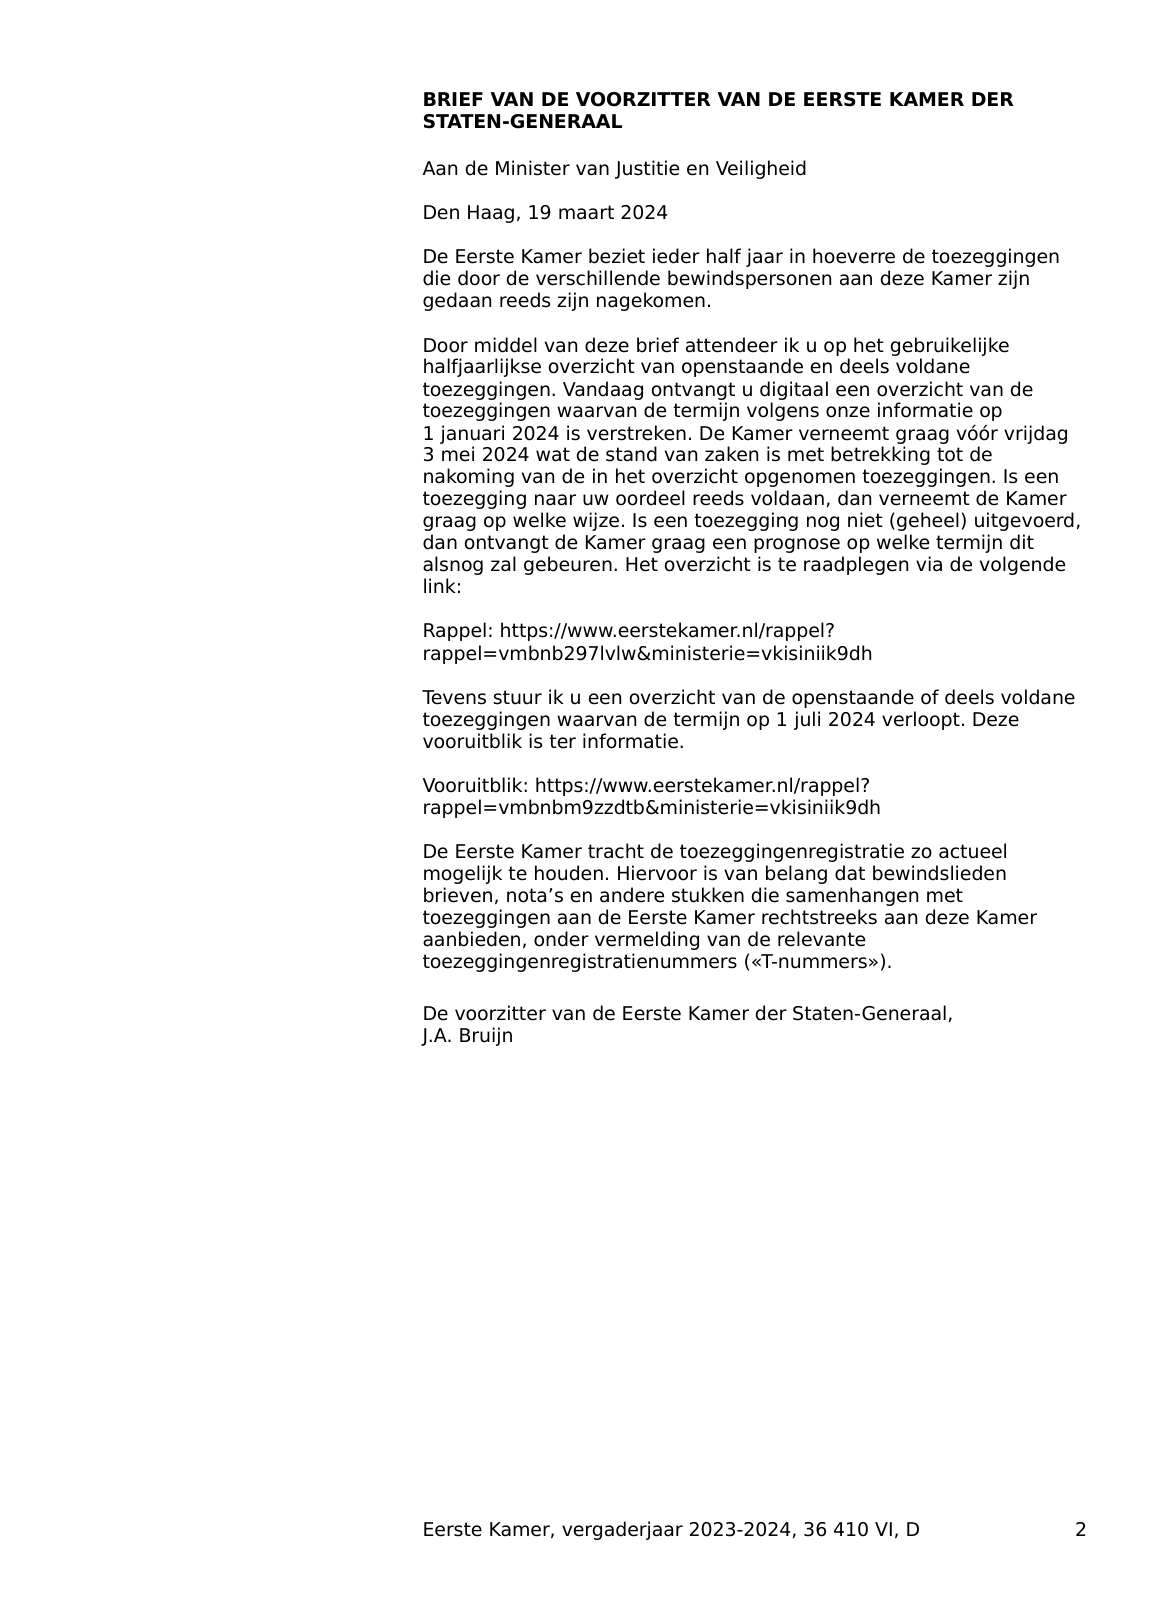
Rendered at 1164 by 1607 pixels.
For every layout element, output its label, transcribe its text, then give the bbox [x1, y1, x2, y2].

text Vooruitblik: https://www.eerstekamer.nl/rappel?rappel=vmbnbm9zzdtb&ministerie=vkisiniik9dh [422, 775, 1087, 819]
subtitle BRIEF VAN DE VOORZITTER VAN DE EERSTE KAMER DER STATEN-GENERAAL [422, 89, 1087, 133]
text Door middel van deze brief attendeer ik u op het gebruikelijke halfjaarlijkse overzicht van openstaande en deels voldane toezeggingen. Vandaag ontvangt u digitaal een overzicht van de toezeggingen waarvan de termijn volgens onze informatie op 1 januari 2024 is verstreken. De Kamer verneemt graag vóór vrijdag 3 mei 2024 wat de stand van zaken is met betrekking tot de nakoming van de in het overzicht opgenomen toezeggingen. Is een toezegging naar uw oordeel reeds voldaan, dan verneemt de Kamer graag op welke wijze. Is een toezegging nog niet (geheel) uitgevoerd, dan ontvangt de Kamer graag een prognose op welke termijn dit alsnog zal gebeuren. Het overzicht is te raadplegen via de volgende link: [422, 334, 1087, 598]
text De voorzitter van de Eerste Kamer der Staten-Generaal, J.A. Bruijn [422, 1003, 1087, 1047]
text Rappel: https://www.eerstekamer.nl/rappel?rappel=vmbnb297lvlw&ministerie=vkisiniik9dh [422, 620, 1087, 664]
text Tevens stuur ik u een overzicht van de openstaande of deels voldane toezeggingen waarvan de termijn op 1 juli 2024 verloopt. Deze vooruitblik is ter informatie. [422, 687, 1087, 752]
text Den Haag, 19 maart 2024 [422, 202, 1087, 224]
text Aan de Minister van Justitie en Veiligheid [422, 158, 1087, 180]
text De Eerste Kamer beziet ieder half jaar in hoeverre de toezeggingen die door de verschillende bewindspersonen aan deze Kamer zijn gedaan reeds zijn nagekomen. [422, 246, 1087, 312]
text De Eerste Kamer tracht de toezeggingenregistratie zo actueel mogelijk te houden. Hiervoor is van belang dat bewindslieden brieven, nota’s en andere stukken die samenhangen met toezeggingen aan de Eerste Kamer rechtstreeks aan deze Kamer aanbieden, onder vermelding van de relevante toezeggingenregistratienummers («T-nummers»). [422, 841, 1087, 973]
